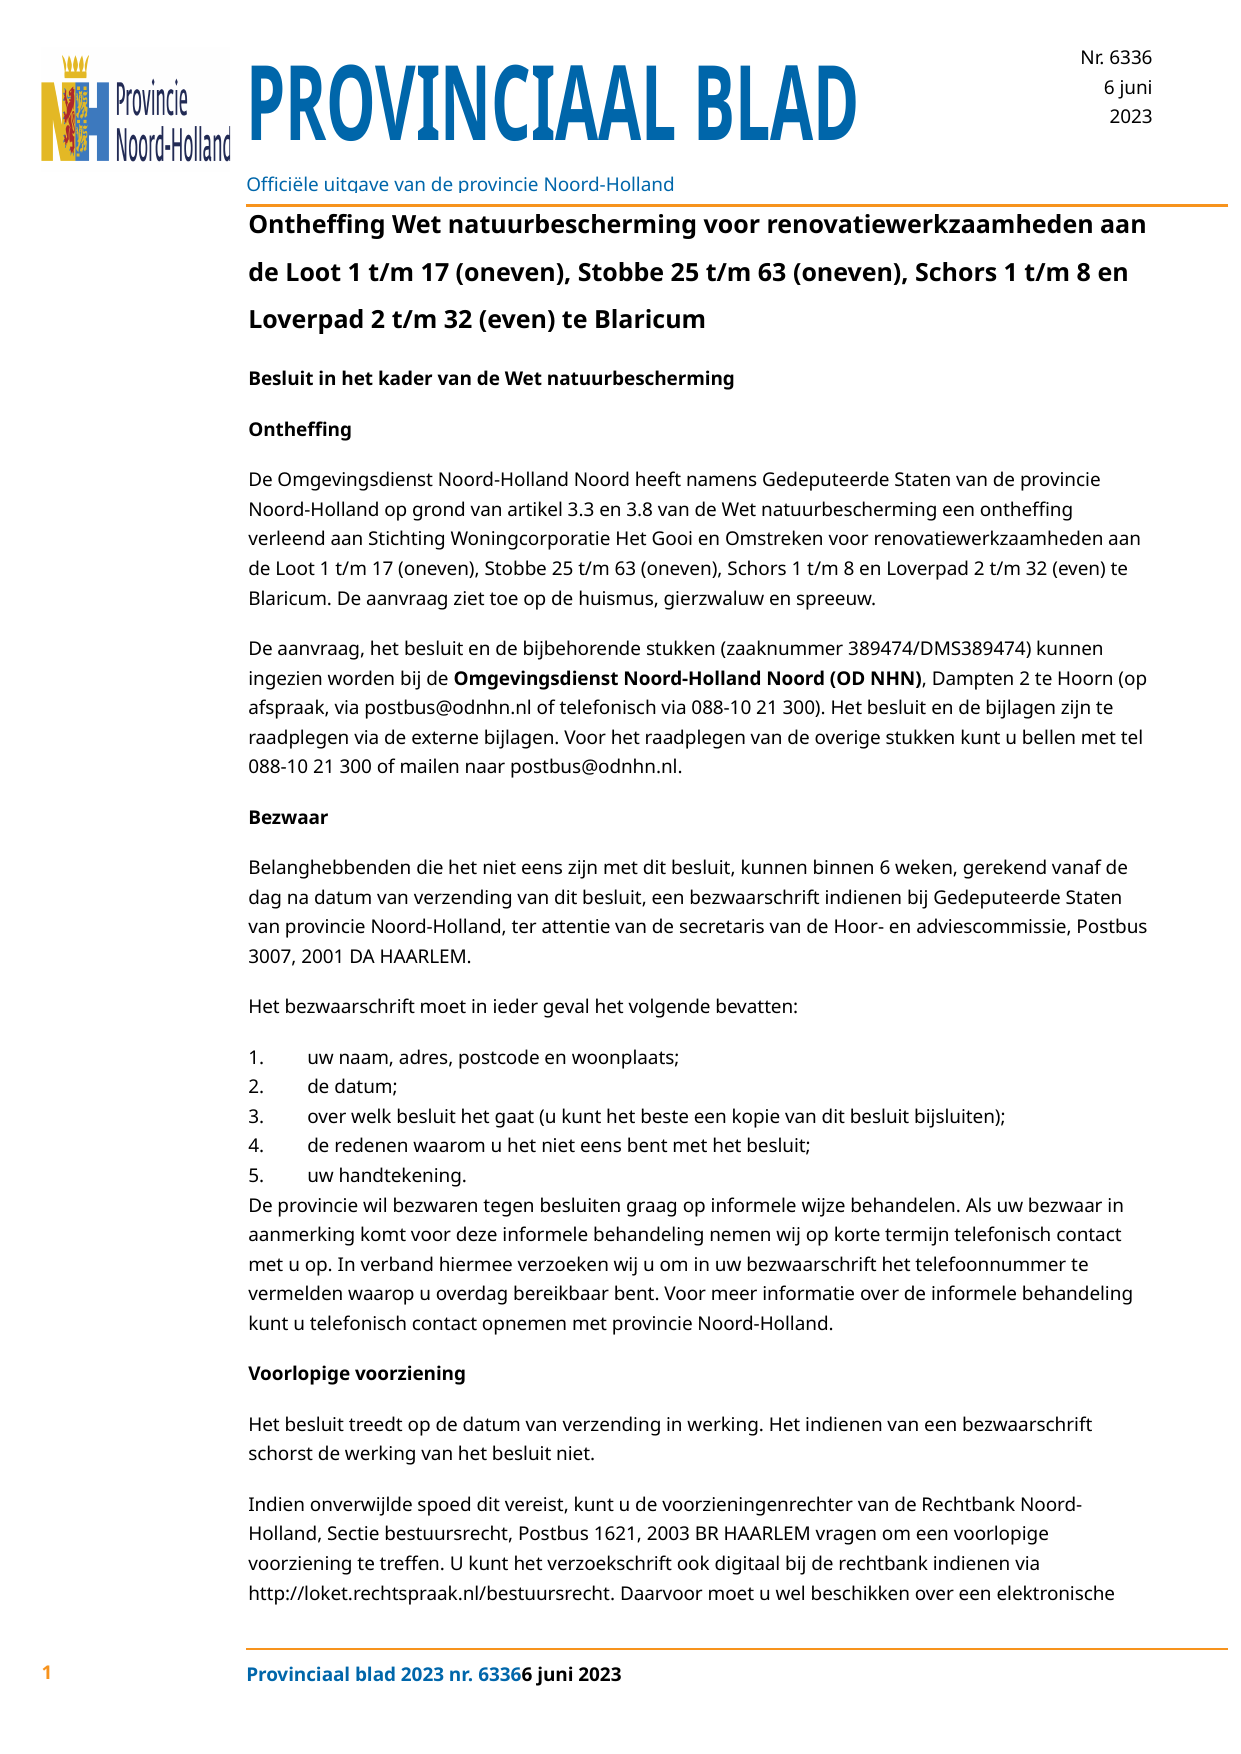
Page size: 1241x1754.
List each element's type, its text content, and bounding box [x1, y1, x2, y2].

text Ontheffing [248, 416, 1152, 442]
text Bezwaar [248, 804, 1152, 829]
text Belanghebbenden die het niet eens zijn met dit besluit, kunnen binnen 6 weken, gerekend vanaf de dag na datum van verzending van dit besluit, een bezwaarschrift indienen bij Gedeputeerde Staten van provincie Noord-Holland, ter attentie van de secretaris van de Hoor- en adviescommissie, Postbus 3007, 2001 DA HAARLEM. [248, 854, 1152, 969]
text De Omgevingsdienst Noord-Holland Noord heeft namens Gedeputeerde Staten van de provincie Noord-Holland op grond van artikel 3.3 en 3.8 van de Wet natuurbescherming een ontheffing verleend aan Stichting Woningcorporatie Het Gooi en Omstreken voor renovatiewerkzaamheden aan de Loot 1 t/m 17 (oneven), Stobbe 25 t/m 63 (oneven), Schors 1 t/m 8 en Loverpad 2 t/m 32 (even) te Blaricum. De aanvraag ziet toe op de huismus, gierzwaluw en spreeuw. [248, 466, 1152, 610]
text Besluit in het kader van de Wet natuurbescherming [248, 366, 1152, 391]
picture [41, 47, 231, 172]
list over welk besluit het gaat (u kunt het beste een kopie van dit besluit bijsluiten); [248, 1103, 1152, 1129]
text Indien onverwijlde spoed dit vereist, kunt u de voorzieningenrechter van de Rechtbank Noord-Holland, Sectie bestuursrecht, Postbus 1621, 2003 BR HAARLEM vragen om een voorlopige voorziening te treffen. U kunt het verzoekschrift ook digitaal bij de rechtbank indienen via http://loket.rechtspraak.nl/bestuursrecht. Daarvoor moet u wel beschikken over een elektronische [248, 1491, 1152, 1605]
list uw naam, adres, postcode en woonplaats; [248, 1044, 1152, 1069]
text De aanvraag, het besluit en de bijbehorende stukken (zaaknummer 389474/DMS389474) kunnen ingezien worden bij de Omgevingsdienst Noord-Holland Noord (OD NHN), Dampten 2 te Hoorn (op afspraak, via postbus@odnhn.nl of telefonisch via 088-10 21 300). Het besluit en de bijlagen zijn te raadplegen via de externe bijlagen. Voor het raadplegen van de overige stukken kunt u bellen met tel 088-10 21 300 of mailen naar postbus@odnhn.nl. [248, 635, 1152, 779]
text Ontheffing Wet natuurbescherming voor renovatiewerkzaamheden aan de Loot 1 t/m 17 (oneven), Stobbe 25 t/m 63 (oneven), Schors 1 t/m 8 en Loverpad 2 t/m 32 (even) te Blaricum [248, 207, 1152, 336]
text De provincie wil bezwaren tegen besluiten graag op informele wijze behandelen. Als uw bezwaar in aanmerking komt voor deze informele behandeling nemen wij op korte termijn telefonisch contact met u op. In verband hiermee verzoeken wij u om in uw bezwaarschrift het telefoonnummer te vermelden waarop u overdag bereikbaar bent. Voor meer informatie over de informele behandeling kunt u telefonisch contact opnemen met provincie Noord-Holland. [248, 1192, 1152, 1336]
list uw handtekening. [248, 1162, 1152, 1188]
list de redenen waarom u het niet eens bent met het besluit; [248, 1133, 1152, 1158]
text Voorlopige voorziening [248, 1361, 1152, 1386]
text Het bezwaarschrift moet in ieder geval het volgende bevatten: [248, 993, 1152, 1019]
text Het besluit treedt op de datum van verzending in werking. Het indienen van een bezwaarschrift schorst de werking van het besluit niet. [248, 1411, 1152, 1466]
list de datum; [248, 1073, 1152, 1099]
